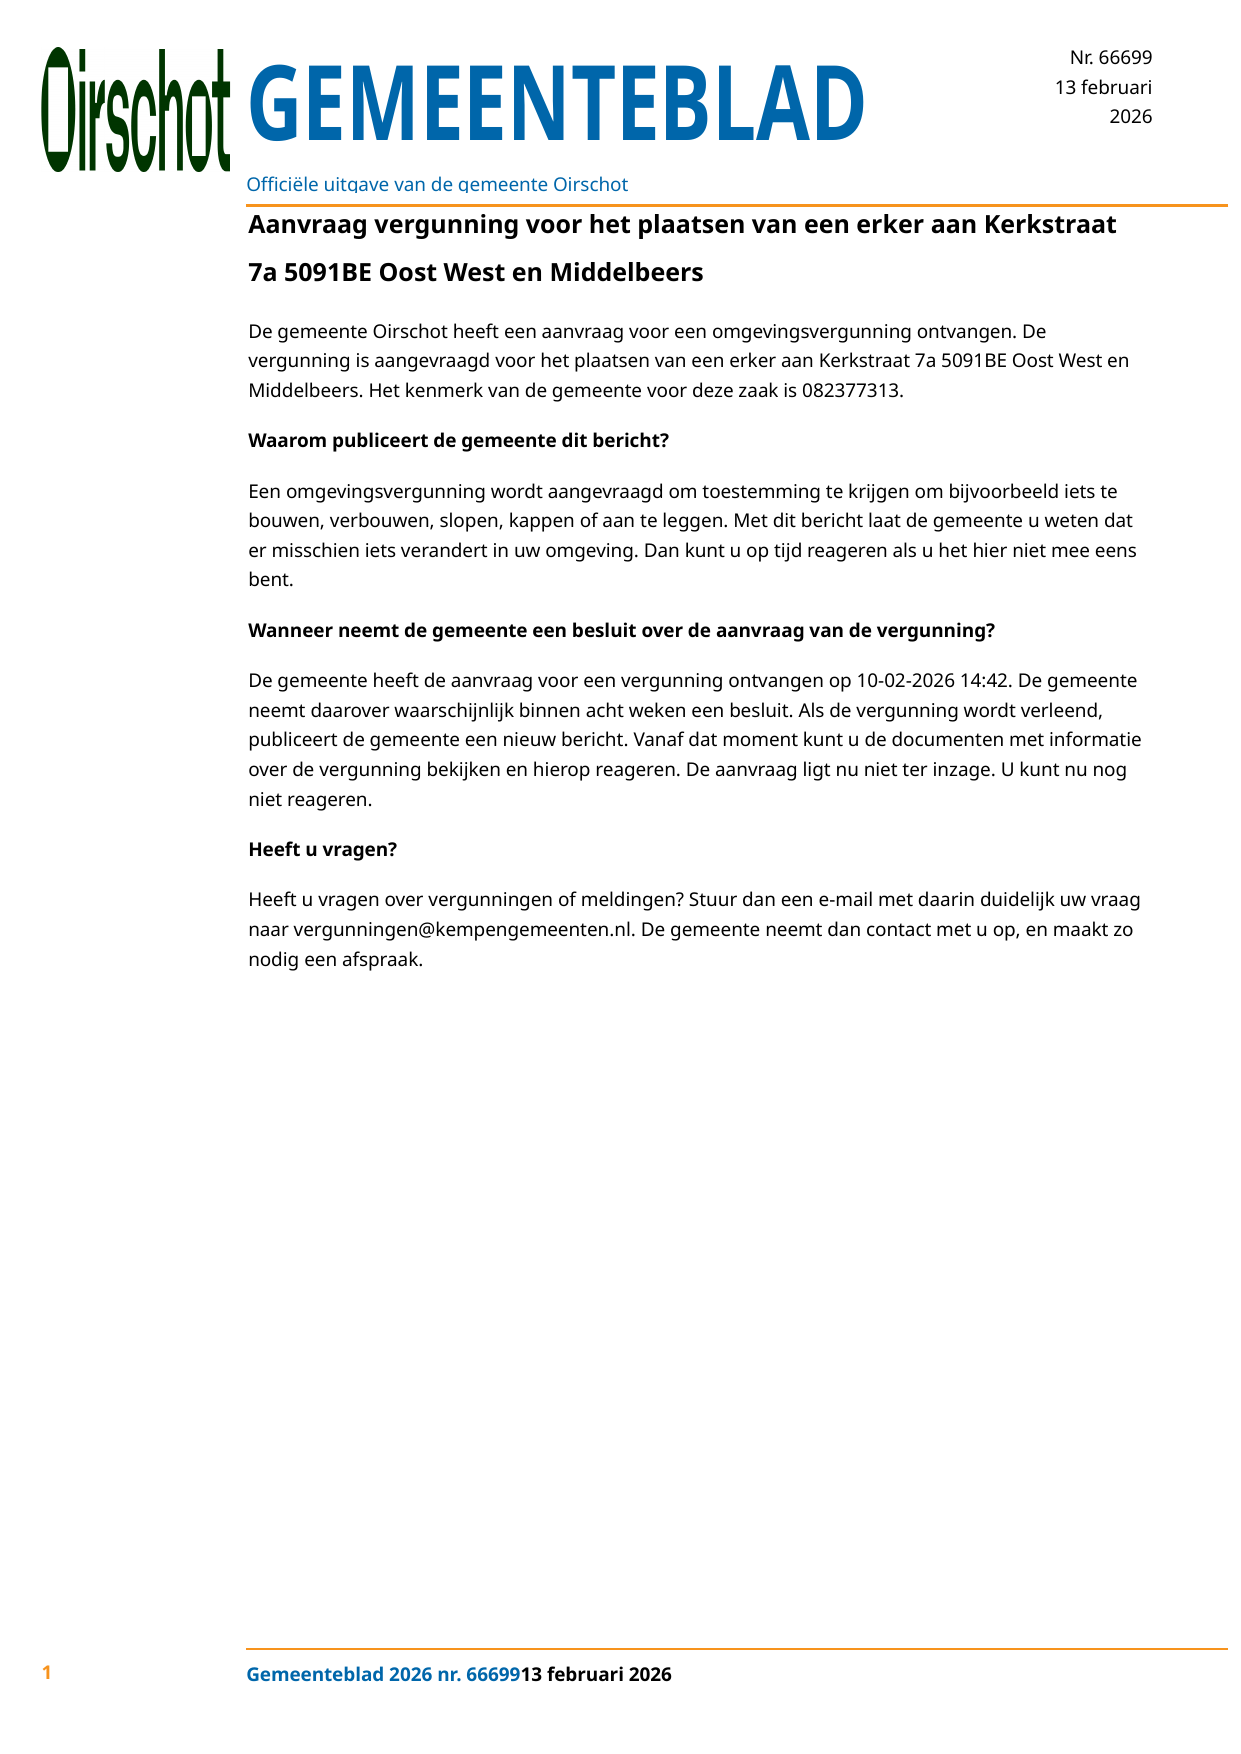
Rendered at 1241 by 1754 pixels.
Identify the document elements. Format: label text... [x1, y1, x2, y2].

text Heeft u vragen? [248, 836, 1152, 862]
text Wanneer neemt de gemeente een besluit over de aanvraag van de vergunning? [248, 617, 1152, 643]
text Aanvraag vergunning voor het plaatsen van een erker aan Kerkstraat 7a 5091BE Oost West en Middelbeers [248, 207, 1152, 288]
text Waarom publiceert de gemeente dit bericht? [248, 427, 1152, 453]
text Een omgevingsvergunning wordt aangevraagd om toestemming te krijgen om bijvoorbeeld iets te bouwen, verbouwen, slopen, kappen of aan te leggen. Met dit bericht laat de gemeente u weten dat er misschien iets verandert in uw omgeving. Dan kunt u op tijd reageren als u het hier niet mee eens bent. [248, 478, 1152, 592]
text De gemeente Oirschot heeft een aanvraag voor een omgevingsvergunning ontvangen. De vergunning is aangevraagd voor het plaatsen van een erker aan Kerkstraat 7a 5091BE Oost West en Middelbeers. Het kenmerk van de gemeente voor deze zaak is 082377313. [248, 318, 1152, 403]
text De gemeente heeft de aanvraag voor een vergunning ontvangen op 10-02-2026 14:42. De gemeente neemt daarover waarschijnlijk binnen acht weken een besluit. Als de vergunning wordt verleend, publiceert de gemeente een nieuw bericht. Vanaf dat moment kunt u de documenten met informatie over de vergunning bekijken en hierop reageren. De aanvraag ligt nu niet ter inzage. U kunt nu nog niet reageren. [248, 667, 1152, 812]
text Heeft u vragen over vergunningen of meldingen? Stuur dan een e-mail met daarin duidelijk uw vraag naar vergunningen@kempengemeenten.nl. De gemeente neemt dan contact met u op, en maakt zo nodig een afspraak. [248, 887, 1152, 972]
picture [41, 47, 231, 172]
